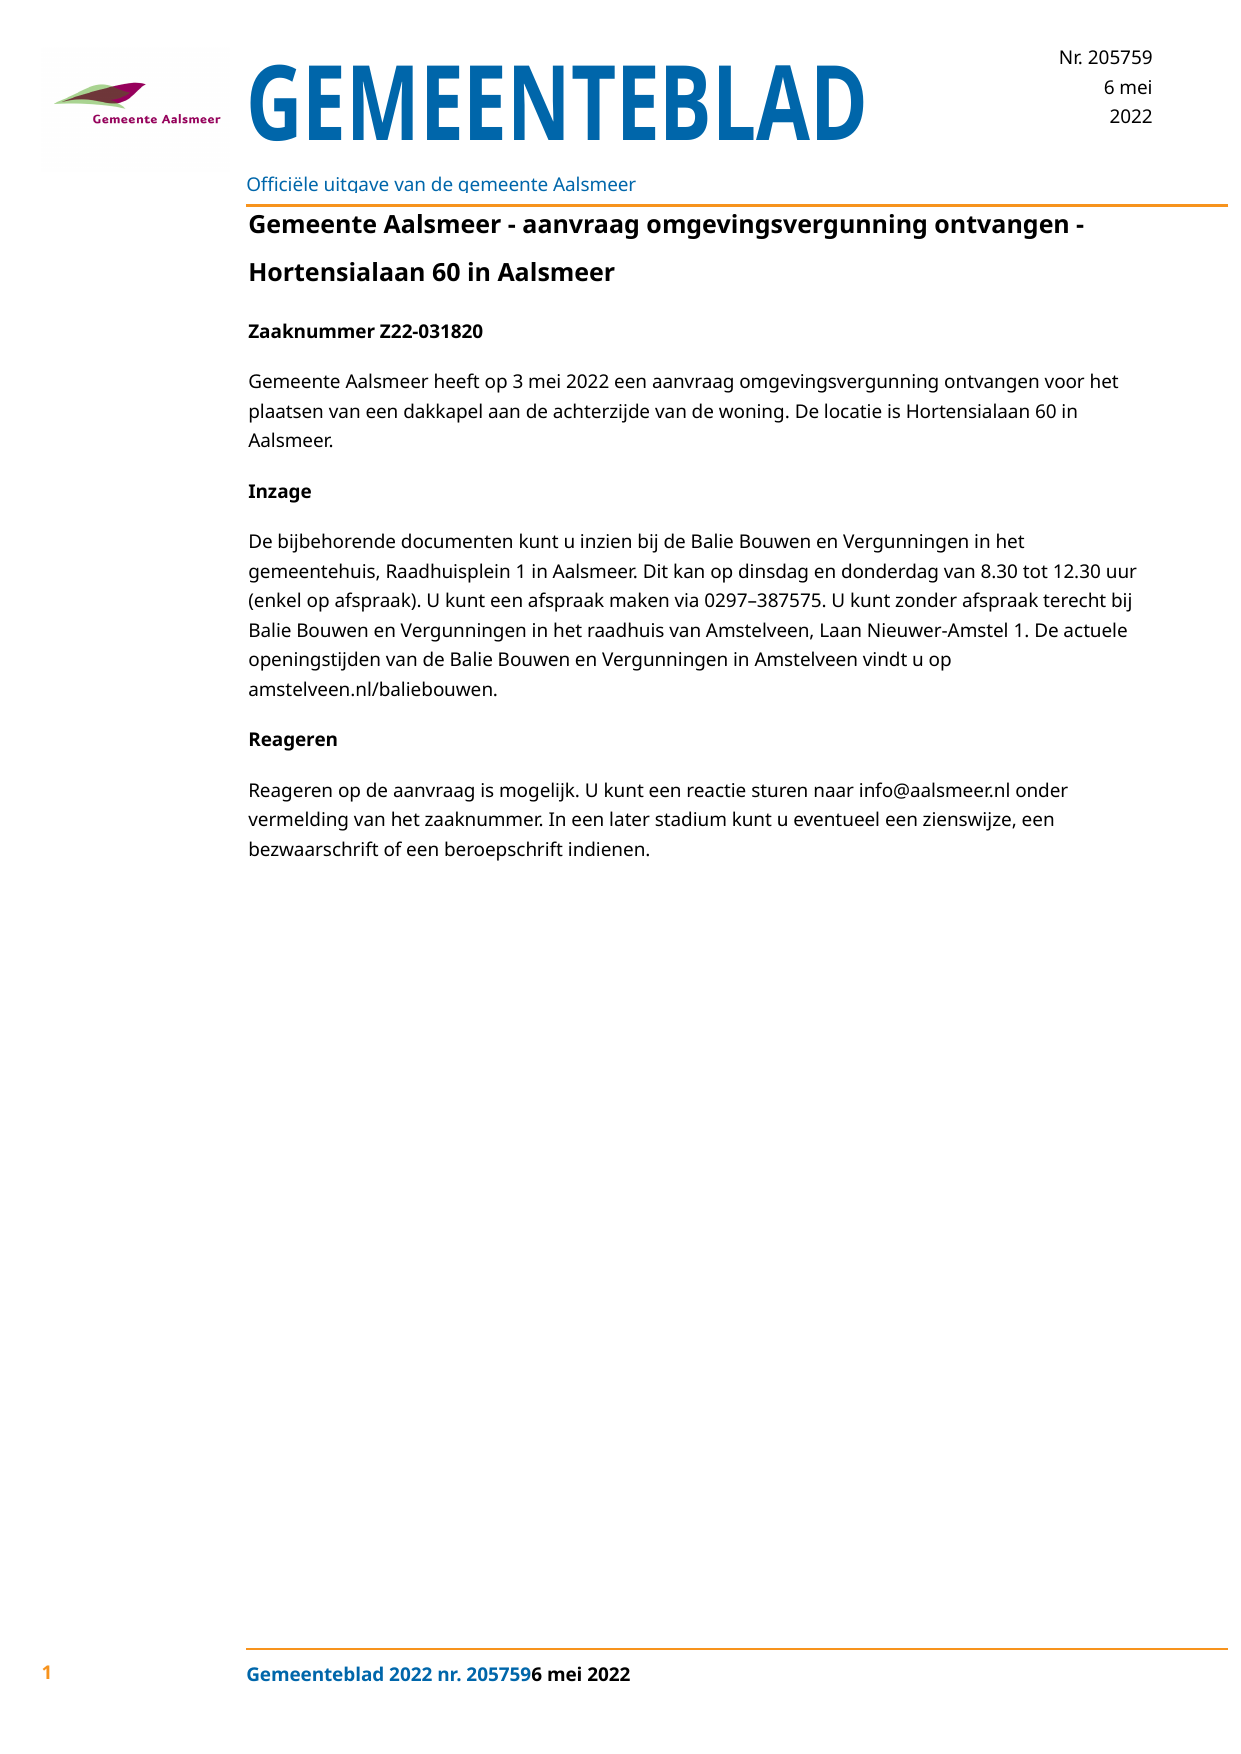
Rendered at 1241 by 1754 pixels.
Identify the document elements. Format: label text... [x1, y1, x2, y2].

text Gemeente Aalsmeer heeft op 3 mei 2022 een aanvraag omgevingsvergunning ontvangen voor het plaatsen van een dakkapel aan de achterzijde van de woning. De locatie is Hortensialaan 60 in Aalsmeer. [248, 368, 1152, 453]
text Inzage [248, 478, 1152, 504]
text Gemeente Aalsmeer - aanvraag omgevingsvergunning ontvangen - Hortensialaan 60 in Aalsmeer [248, 207, 1152, 288]
text De bijbehorende documenten kunt u inzien bij de Balie Bouwen en Vergunningen in het gemeentehuis, Raadhuisplein 1 in Aalsmeer. Dit kan op dinsdag en donderdag van 8.30 tot 12.30 uur (enkel op afspraak). U kunt een afspraak maken via 0297–387575. U kunt zonder afspraak terecht bij Balie Bouwen en Vergunningen in het raadhuis van Amstelveen, Laan Nieuwer-Amstel 1. De actuele openingstijden van de Balie Bouwen en Vergunningen in Amstelveen vindt u op amstelveen.nl/baliebouwen. [248, 528, 1152, 702]
picture [41, 47, 231, 172]
text Reageren op de aanvraag is mogelijk. U kunt een reactie sturen naar info@aalsmeer.nl onder vermelding van het zaaknummer. In een later stadium kunt u eventueel een zienswijze, een bezwaarschrift of een beroepschrift indienen. [248, 777, 1152, 862]
text Reageren [248, 727, 1152, 752]
text Zaaknummer Z22-031820 [248, 318, 1152, 344]
